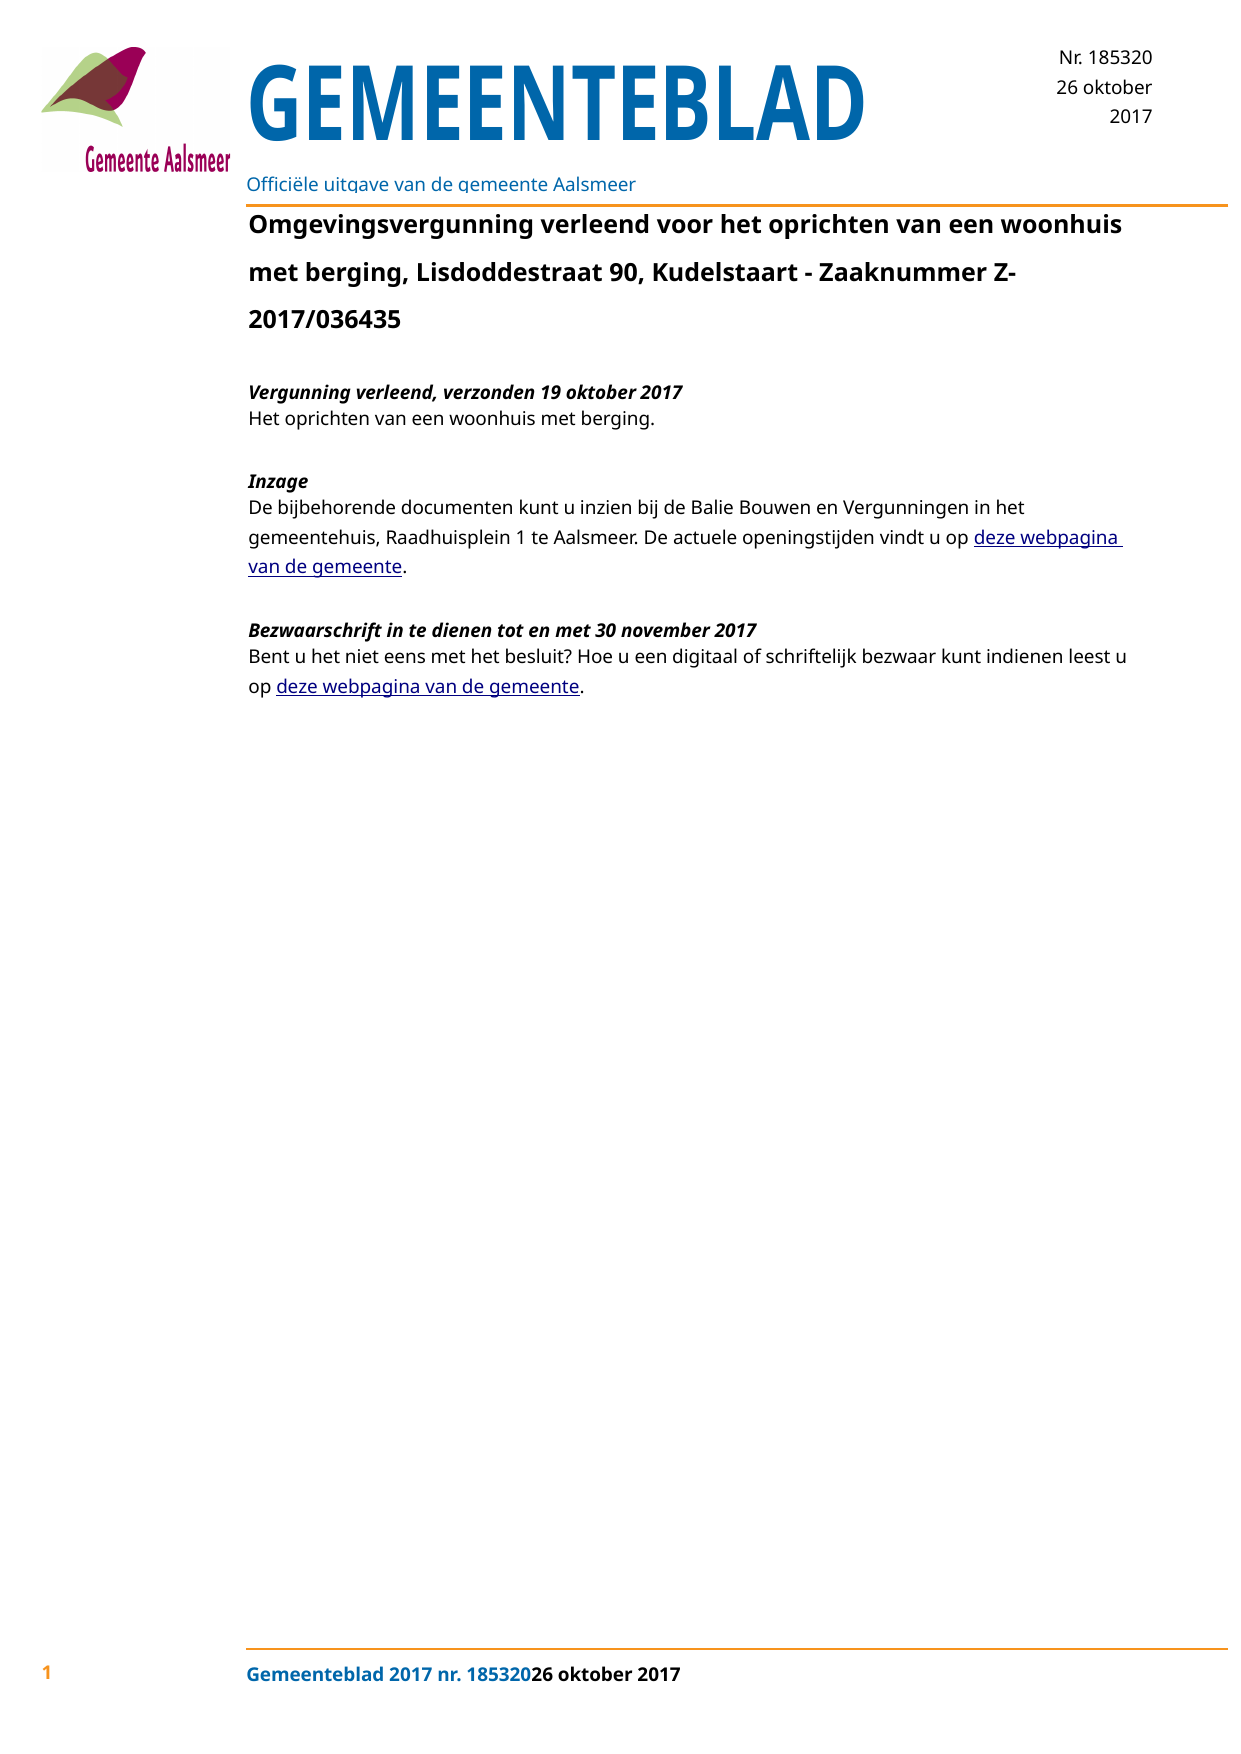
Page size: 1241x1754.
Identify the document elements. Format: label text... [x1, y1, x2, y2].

text Omgevingsvergunning verleend voor het oprichten van een woonhuis met berging, Lisdoddestraat 90, Kudelstaart - Zaaknummer Z-2017/036435 [248, 207, 1152, 336]
text Bent u het niet eens met het besluit? Hoe u een digitaal of schriftelijk bezwaar kunt indienen leest u op deze webpagina van de gemeente. [248, 643, 1152, 699]
text Inzage [248, 469, 1152, 494]
text Vergunning verleend, verzonden 19 oktober 2017 [248, 379, 1152, 405]
picture [41, 47, 231, 172]
text Bezwaarschrift in te dienen tot en met 30 november 2017 [248, 618, 1152, 643]
text Het oprichten van een woonhuis met berging. [248, 405, 1152, 431]
text De bijbehorende documenten kunt u inzien bij de Balie Bouwen en Vergunningen in het gemeentehuis, Raadhuisplein 1 te Aalsmeer. De actuele openingstijden vindt u op deze webpagina van de gemeente. [248, 494, 1152, 579]
